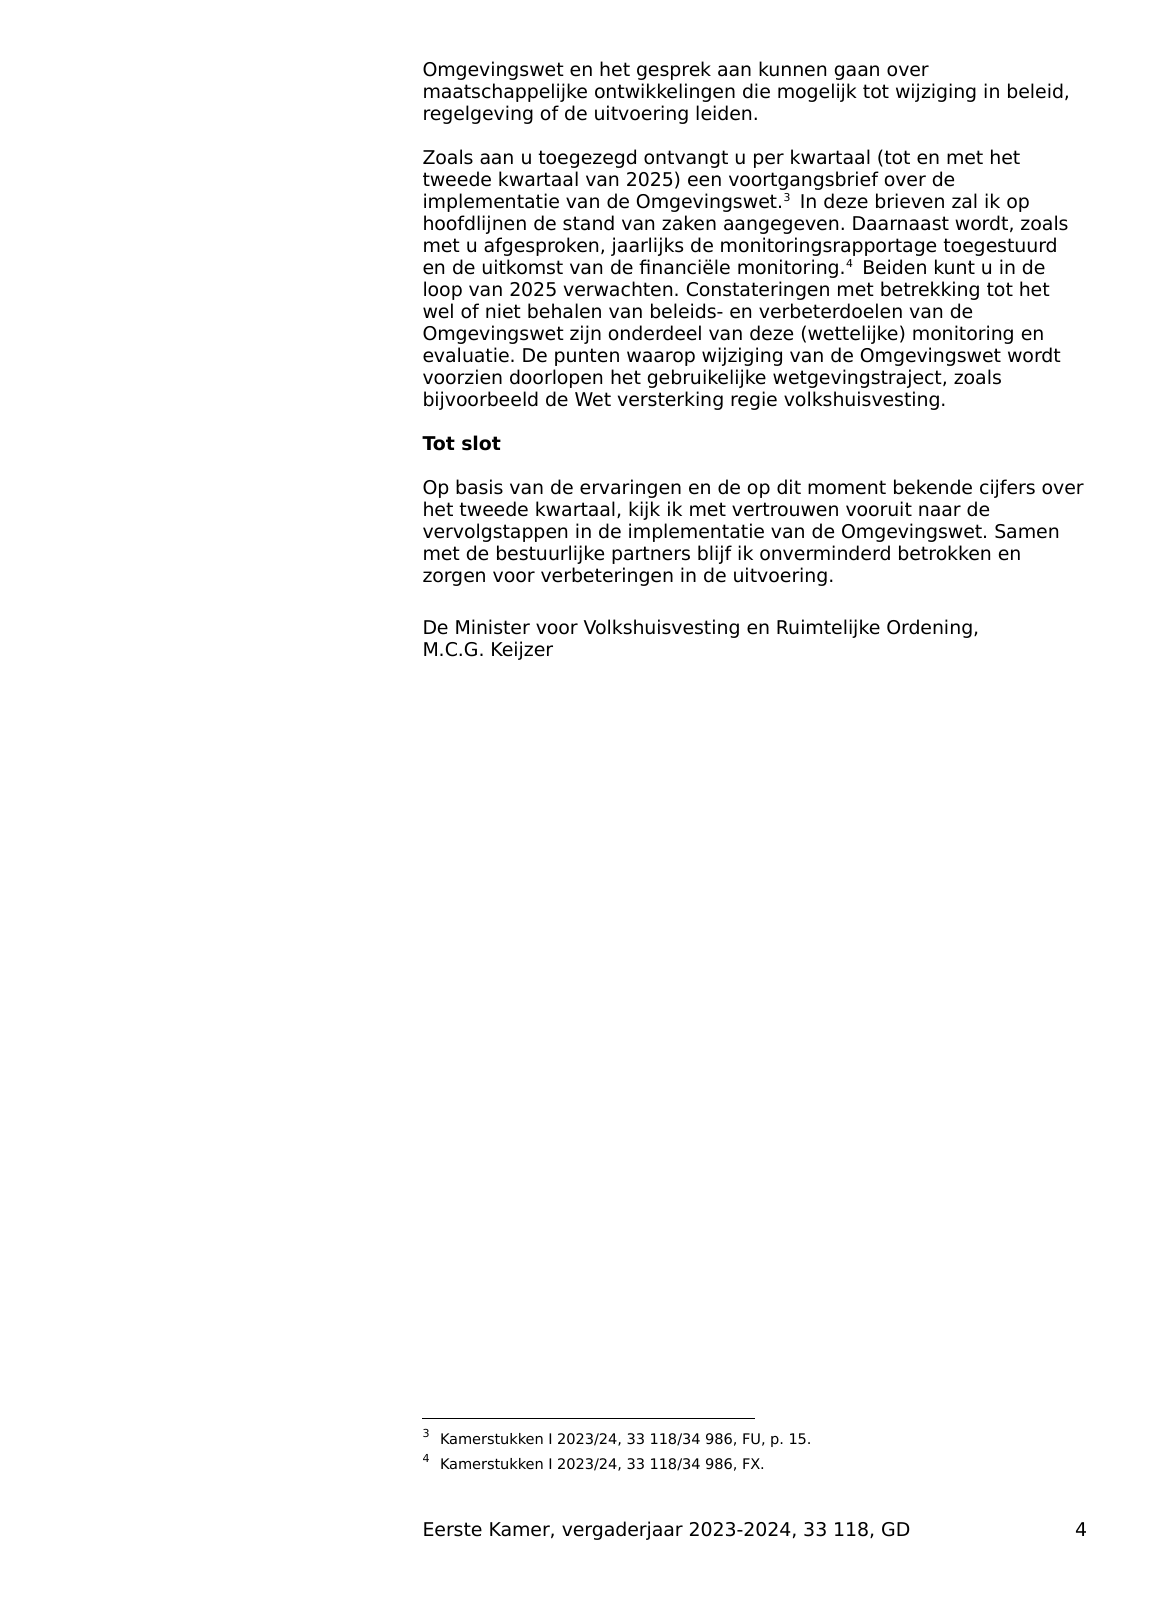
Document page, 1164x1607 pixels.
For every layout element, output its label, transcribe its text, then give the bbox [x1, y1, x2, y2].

text Omgevingswet en het gesprek aan kunnen gaan over maatschappelijke ontwikkelingen die mogelijk tot wijziging in beleid, regelgeving of de uitvoering leiden. [422, 59, 1087, 125]
text Kamerstukken I 2023/24, 33 118/34 986, FX. [422, 1452, 1087, 1474]
text De Minister voor Volkshuisvesting en Ruimtelijke Ordening, M.C.G. Keijzer [422, 617, 1087, 661]
subtitle Tot slot [422, 433, 1087, 455]
text Zoals aan u toegezegd ontvangt u per kwartaal (tot en met het tweede kwartaal van 2025) een voortgangsbrief over de implementatie van de Omgevingswet. In deze brieven zal ik op hoofdlijnen de stand van zaken aangegeven. Daarnaast wordt, zoals met u afgesproken, jaarlijks de monitoringsrapportage toegestuurd en de uitkomst van de financiële monitoring. Beiden kunt u in de loop van 2025 verwachten. Constateringen met betrekking tot het wel of niet behalen van beleids- en verbeterdoelen van de Omgevingswet zijn onderdeel van deze (wettelijke) monitoring en evaluatie. De punten waarop wijziging van de Omgevingswet wordt voorzien doorlopen het gebruikelijke wetgevingstraject, zoals bijvoorbeeld de Wet versterking regie volkshuisvesting. [422, 147, 1087, 411]
text Kamerstukken I 2023/24, 33 118/34 986, FU, p. 15. [422, 1427, 1087, 1449]
text Op basis van de ervaringen en de op dit moment bekende cijfers over het tweede kwartaal, kijk ik met vertrouwen vooruit naar de vervolgstappen in de implementatie van de Omgevingswet. Samen met de bestuurlijke partners blijf ik onverminderd betrokken en zorgen voor verbeteringen in de uitvoering. [422, 477, 1087, 587]
